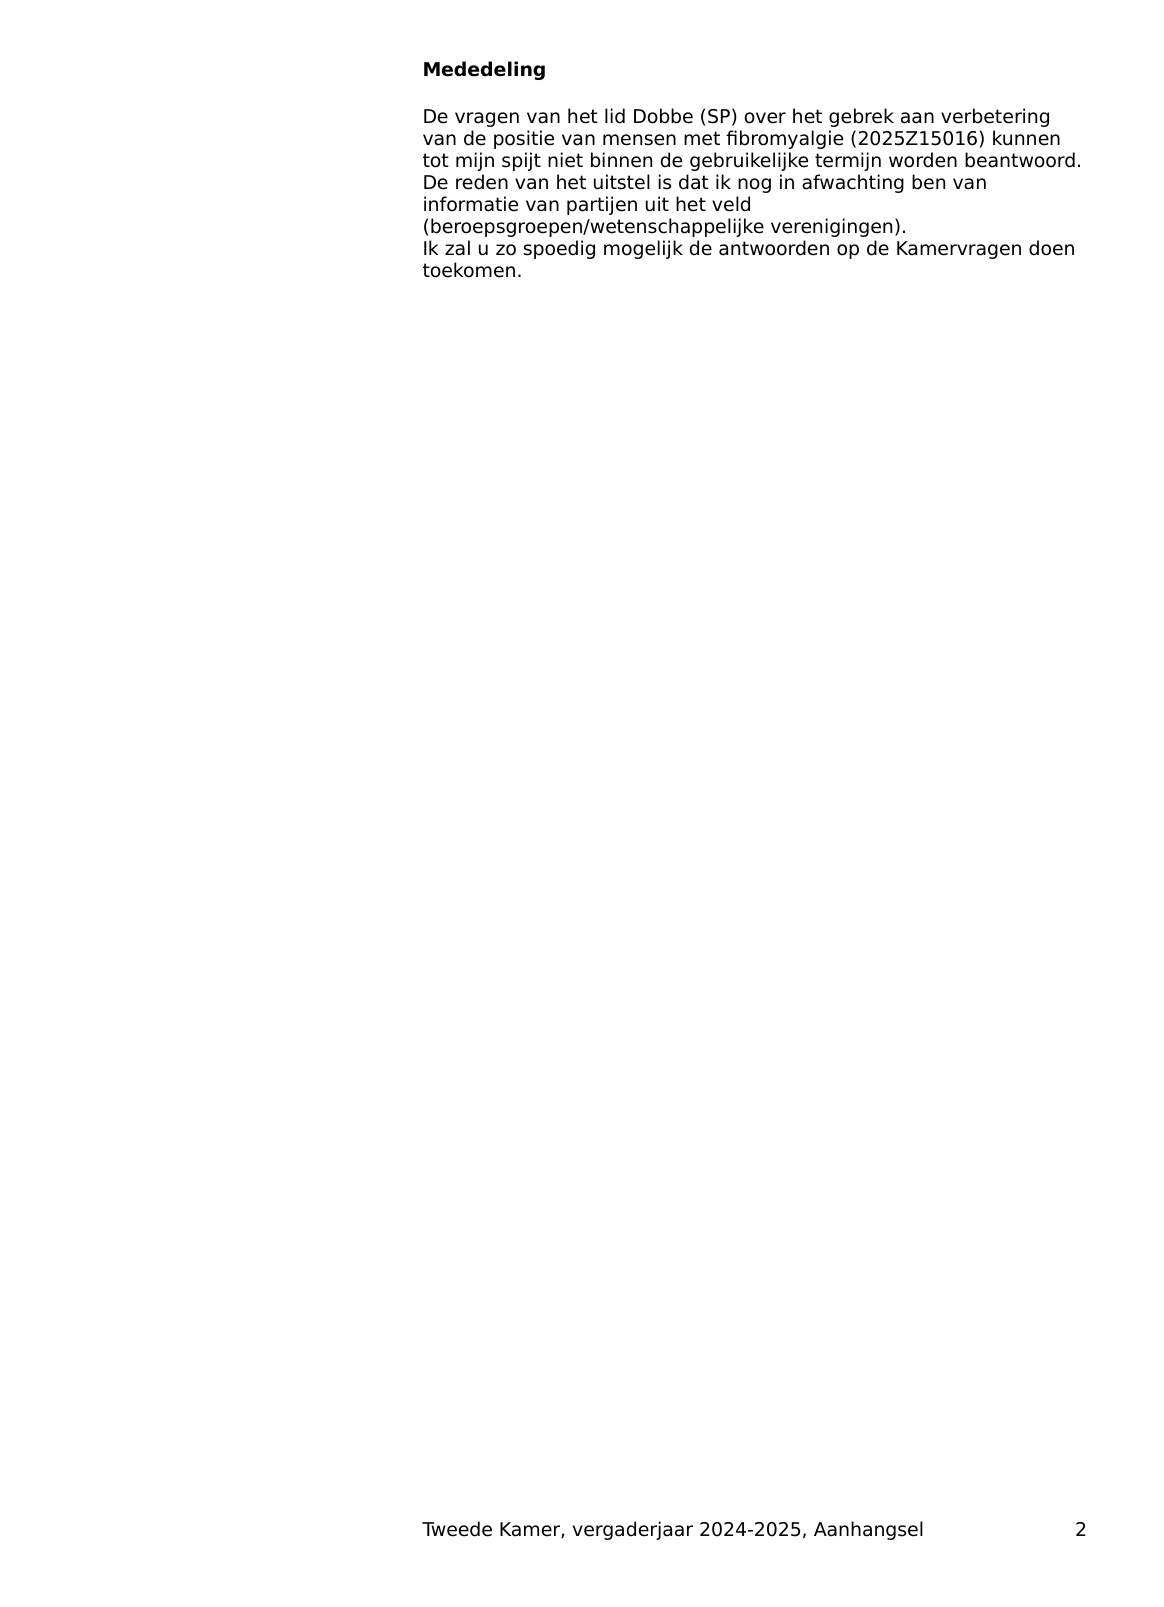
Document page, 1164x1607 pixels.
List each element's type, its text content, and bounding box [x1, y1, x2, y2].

text De reden van het uitstel is dat ik nog in afwachting ben van informatie van partijen uit het veld (beroepsgroepen/wetenschappelijke verenigingen). [422, 172, 1087, 238]
text Ik zal u zo spoedig mogelijk de antwoorden op de Kamervragen doen toekomen. [422, 238, 1087, 282]
subtitle Mededeling [422, 59, 1087, 81]
text De vragen van het lid Dobbe (SP) over het gebrek aan verbetering van de positie van mensen met fibromyalgie (2025Z15016) kunnen tot mijn spijt niet binnen de gebruikelijke termijn worden beantwoord. [422, 106, 1087, 172]
